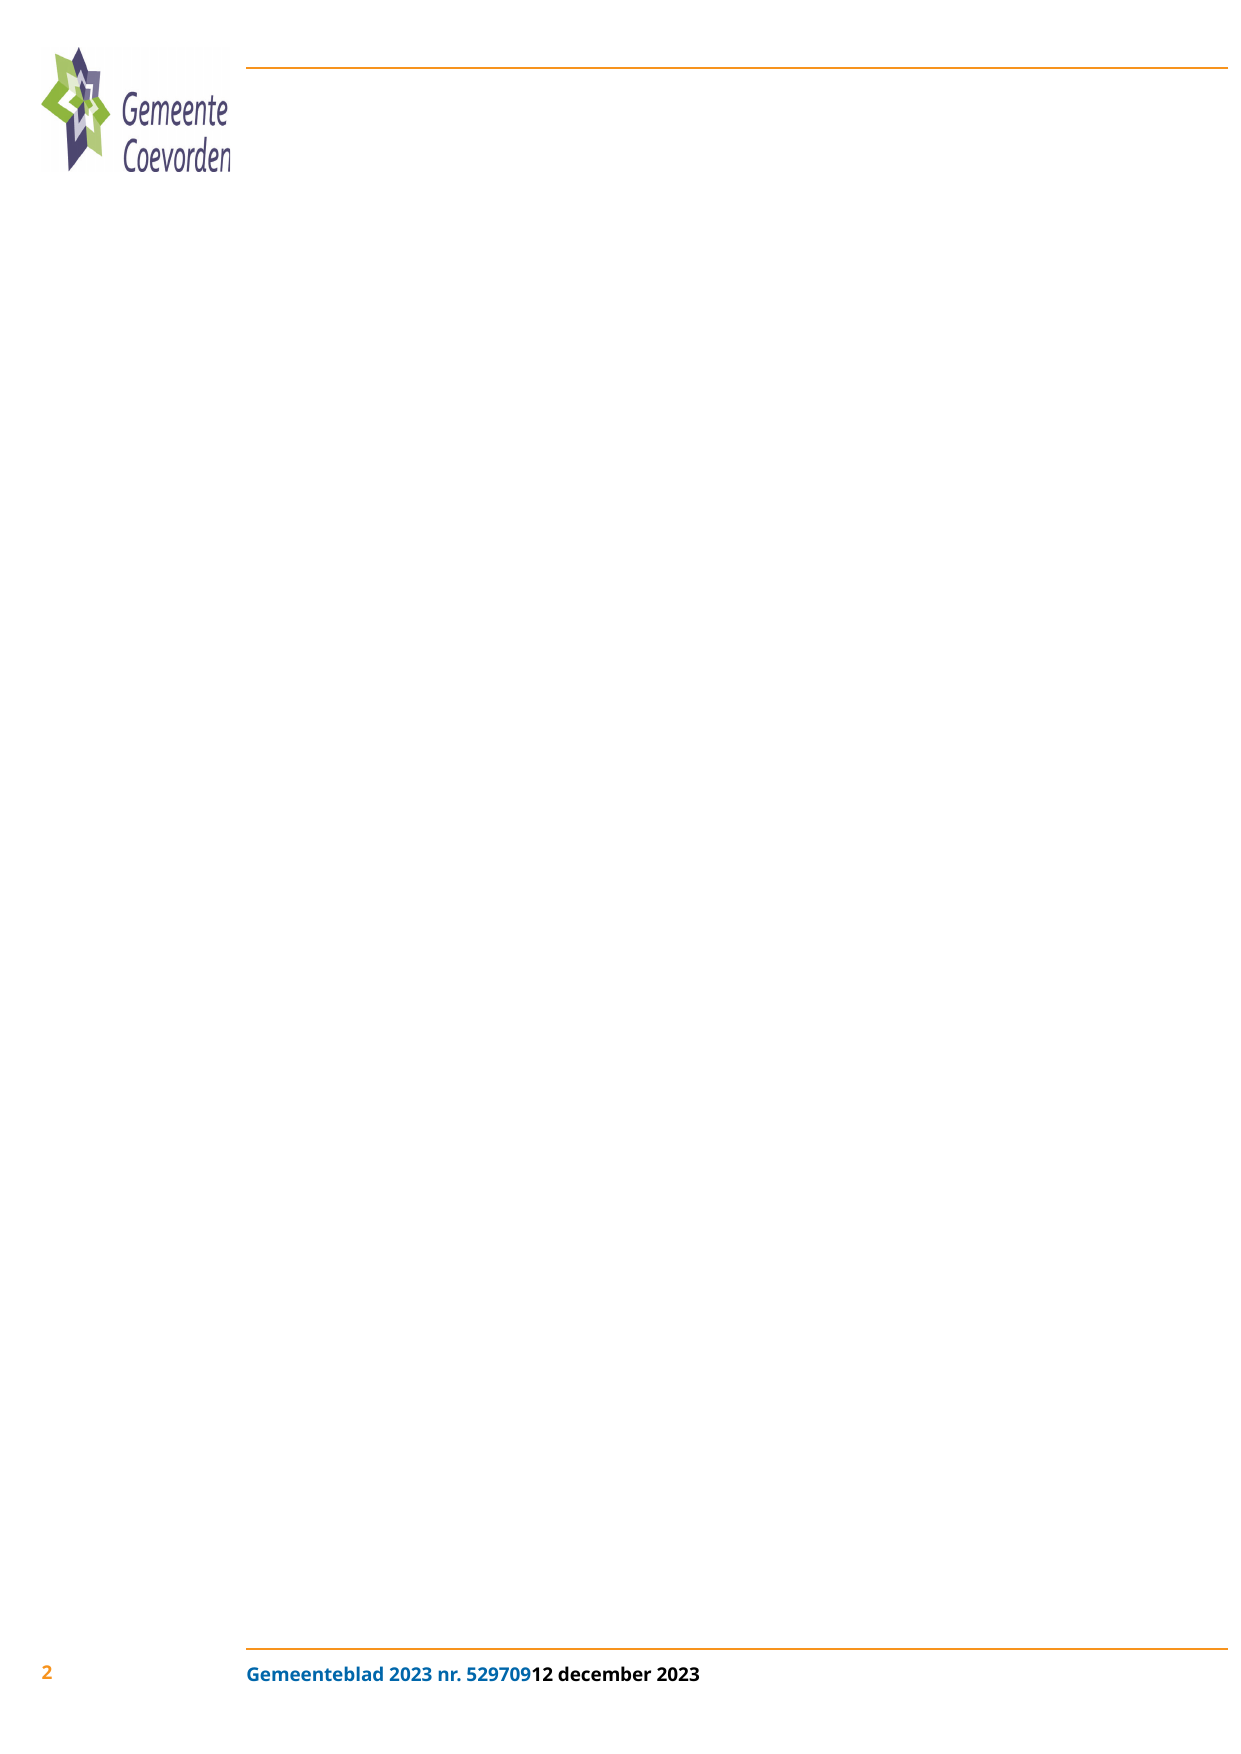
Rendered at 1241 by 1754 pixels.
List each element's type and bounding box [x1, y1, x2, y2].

picture [41, 47, 231, 172]
